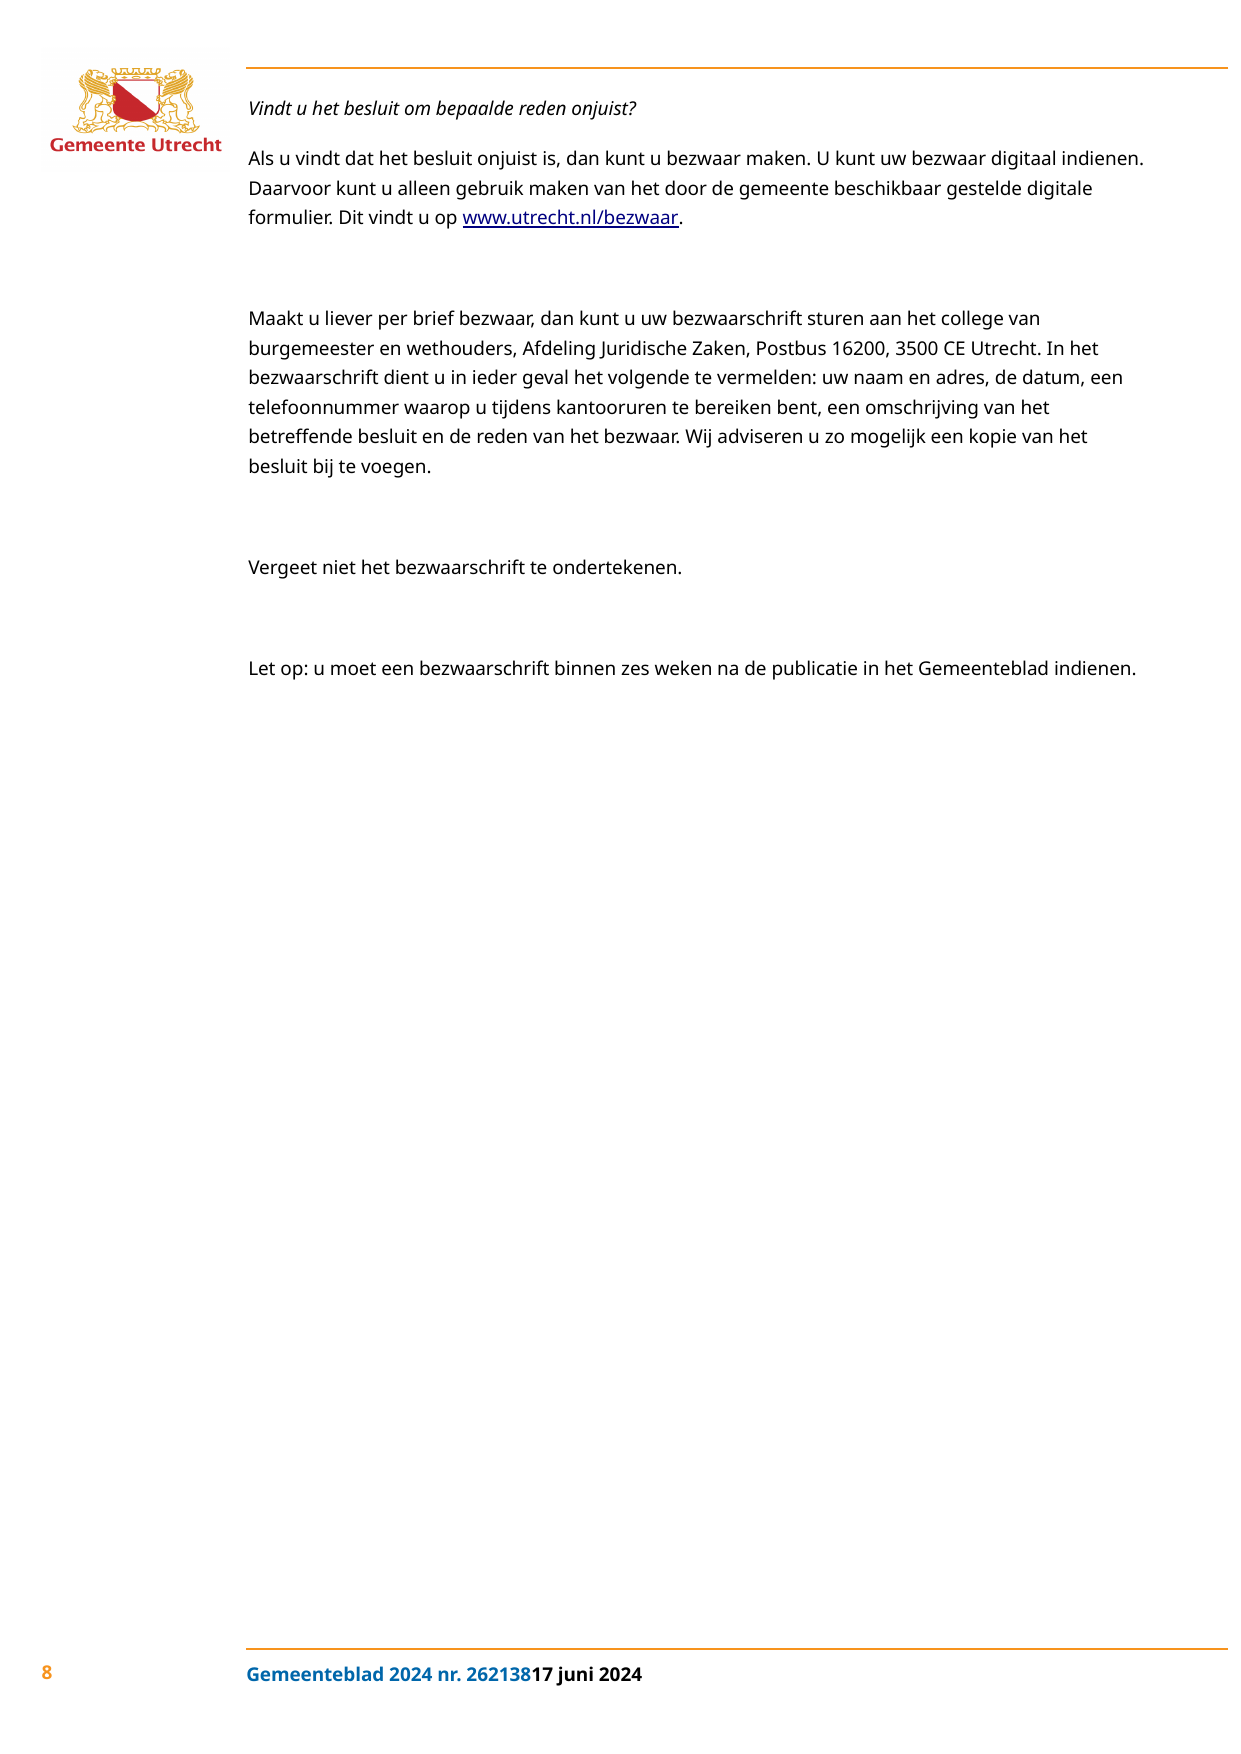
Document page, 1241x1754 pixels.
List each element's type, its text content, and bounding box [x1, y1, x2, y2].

text Vindt u het besluit om bepaalde reden onjuist? [248, 95, 1152, 121]
text Let op: u moet een bezwaarschrift binnen zes weken na de publicatie in het Gemeenteblad indienen. [248, 655, 1152, 681]
text Als u vindt dat het besluit onjuist is, dan kunt u bezwaar maken. U kunt uw bezwaar digitaal indienen. Daarvoor kunt u alleen gebruik maken van het door de gemeente beschikbaar gestelde digitale formulier. Dit vindt u op www.utrecht.nl/bezwaar. [248, 145, 1152, 230]
picture [41, 47, 231, 172]
text Vergeet niet het bezwaarschrift te ondertekenen. [248, 554, 1152, 580]
text Maakt u liever per brief bezwaar, dan kunt u uw bezwaarschrift sturen aan het college van burgemeester en wethouders, Afdeling Juridische Zaken, Postbus 16200, 3500 CE Utrecht. In het bezwaarschrift dient u in ieder geval het volgende te vermelden: uw naam en adres, de datum, een telefoonnummer waarop u tijdens kantooruren te bereiken bent, een omschrijving van het betreffende besluit en de reden van het bezwaar. Wij adviseren u zo mogelijk een kopie van het besluit bij te voegen. [248, 305, 1152, 479]
